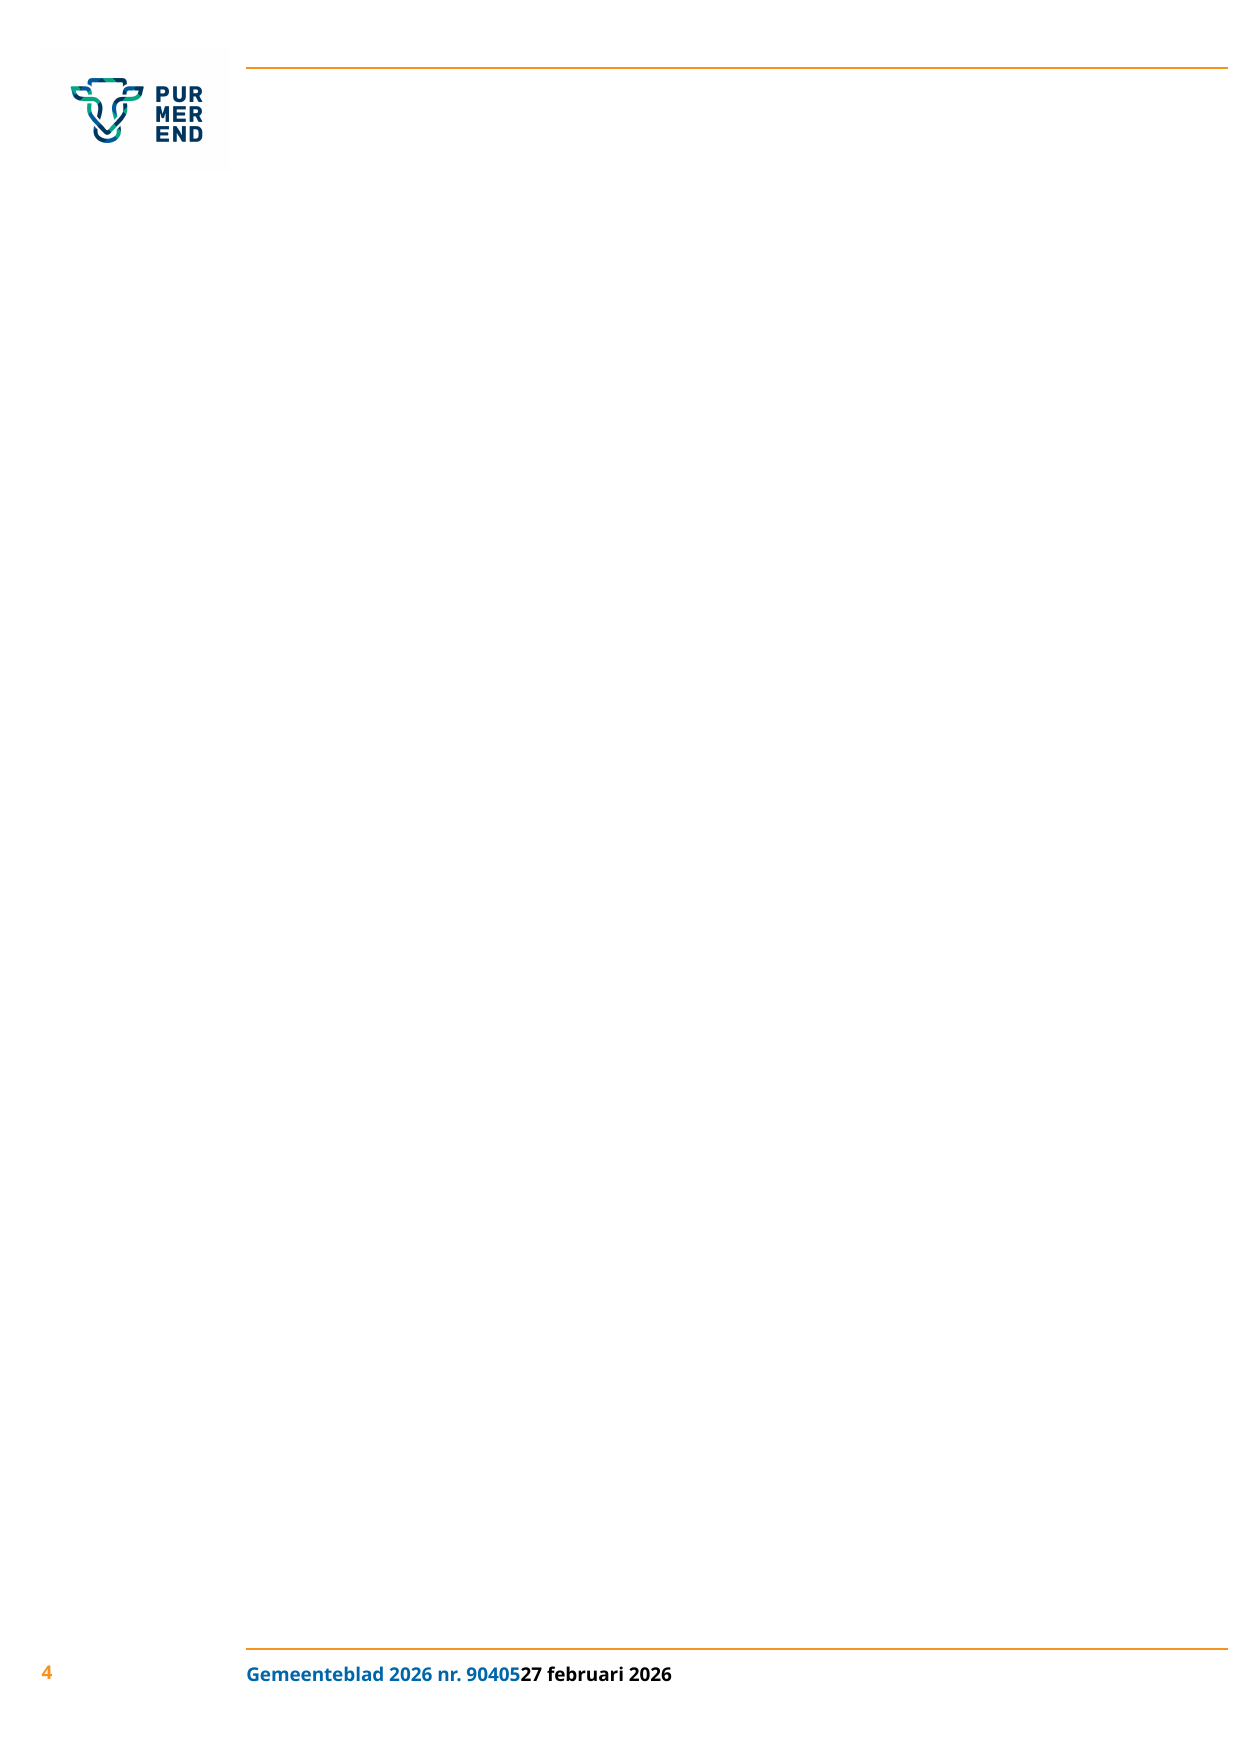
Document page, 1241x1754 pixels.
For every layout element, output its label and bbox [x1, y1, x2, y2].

picture [41, 47, 231, 172]
